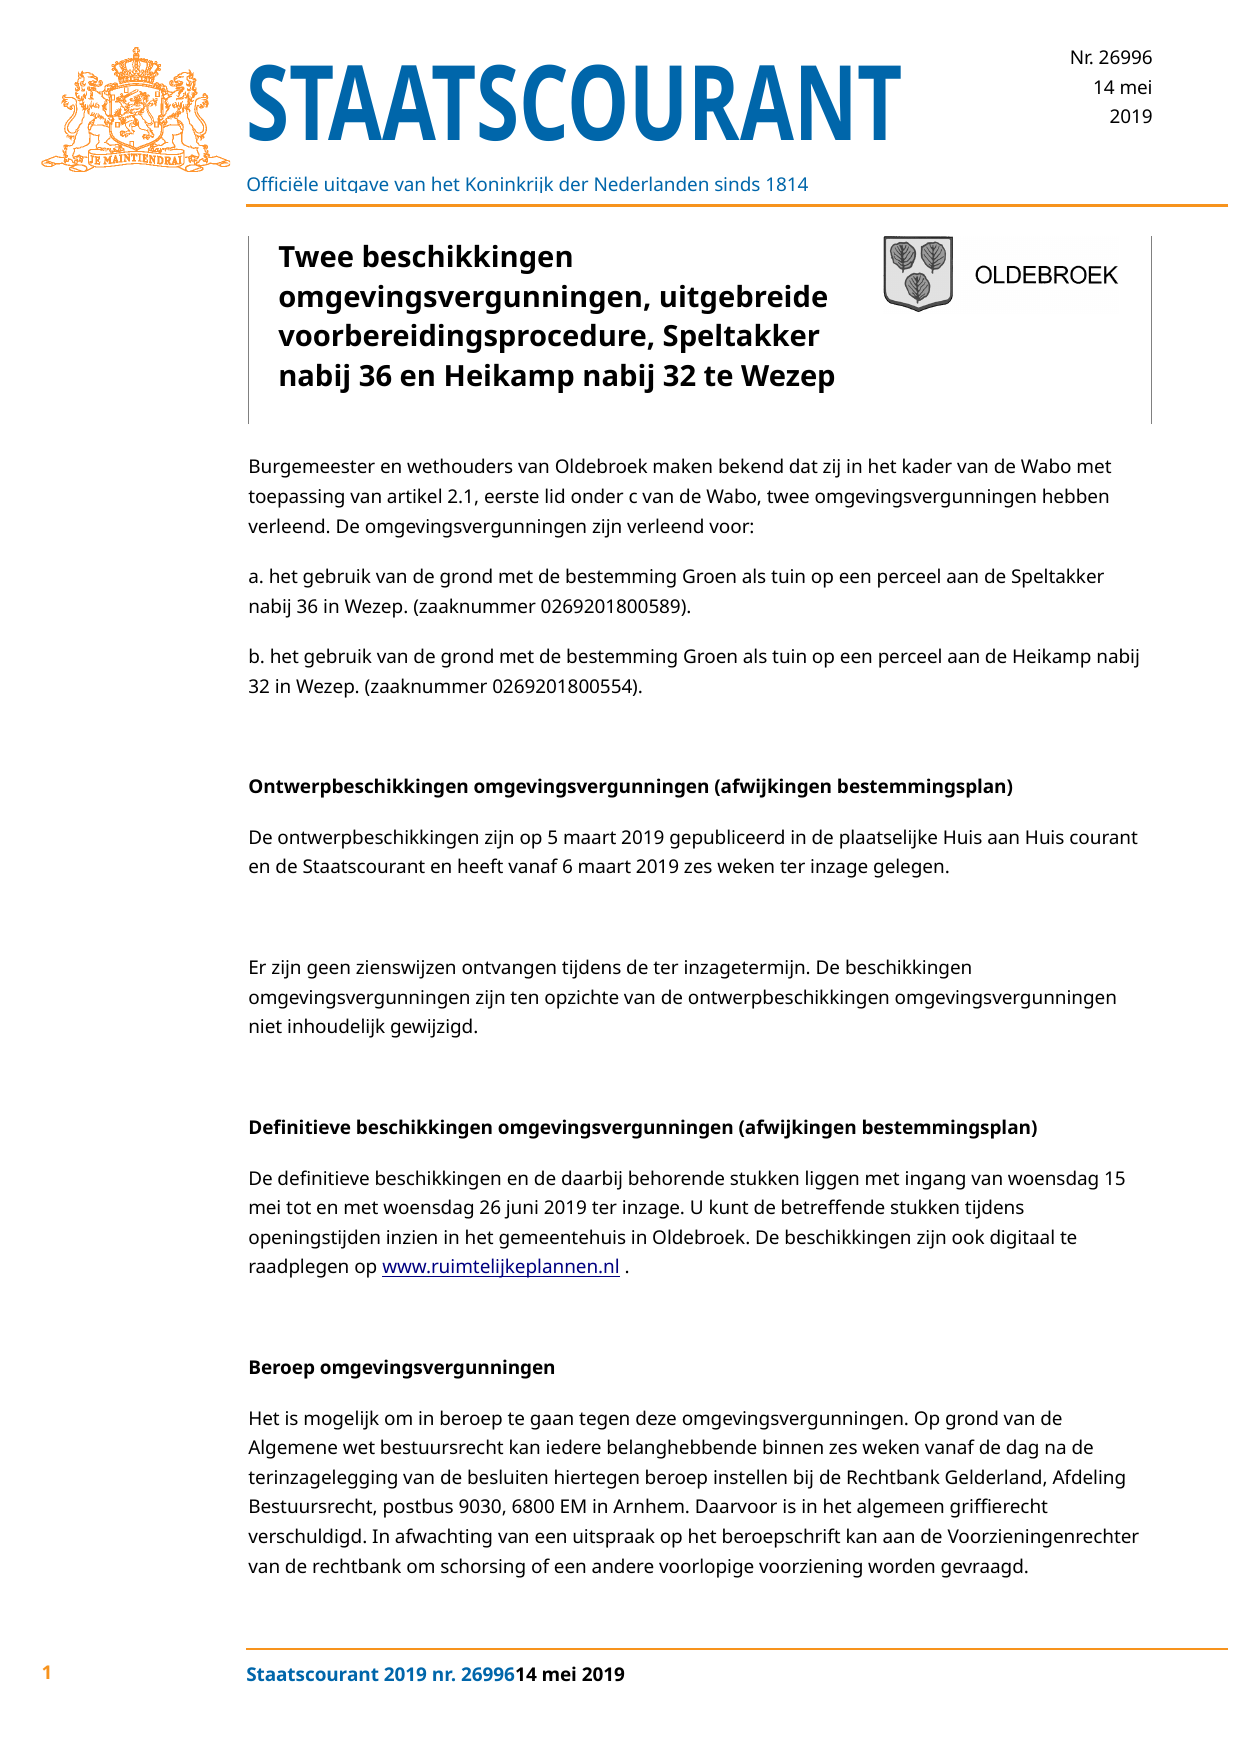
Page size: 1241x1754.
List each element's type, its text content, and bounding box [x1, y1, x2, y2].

text Het is mogelijk om in beroep te gaan tegen deze omgevingsvergunningen. Op grond van de Algemene wet bestuursrecht kan iedere belanghebbende binnen zes weken vanaf de dag na de terinzagelegging van de besluiten hiertegen beroep instellen bij de Rechtbank Gelderland, Afdeling Bestuursrecht, postbus 9030, 6800 EM in Arnhem. Daarvoor is in het algemeen griffierecht verschuldigd. In afwachting van een uitspraak op het beroepschrift kan aan de Voorzieningenrechter van de rechtbank om schorsing of een andere voorlopige voorziening worden gevraagd. [248, 1405, 1152, 1578]
text Burgemeester en wethouders van Oldebroek maken bekend dat zij in het kader van de Wabo met toepassing van artikel 2.1, eerste lid onder c van de Wabo, twee omgevingsvergunningen hebben verleend. De omgevingsvergunningen zijn verleend voor: [248, 454, 1152, 538]
text Er zijn geen zienswijzen ontvangen tijdens de ter inzagetermijn. De beschikkingen omgevingsvergunningen zijn ten opzichte van de ontwerpbeschikkingen omgevingsvergunningen niet inhoudelijk gewijzigd. [248, 954, 1152, 1039]
text Definitieve beschikkingen omgevingsvergunningen (afwijkingen bestemmingsplan) [248, 1114, 1152, 1140]
text Beroep omgevingsvergunningen [248, 1354, 1152, 1380]
table_header Twee beschikkingen omgevingsvergunningen, uitgebreide voorbereidingsprocedure, Speltakker nabij 36 en Heikamp nabij 32 te Wezep [249, 236, 850, 424]
text b. het gebruik van de grond met de bestemming Groen als tuin op een perceel aan de Heikamp nabij 32 in Wezep. (zaaknummer 0269201800554). [248, 643, 1152, 698]
picture [882, 236, 1119, 314]
text De definitieve beschikkingen en de daarbij behorende stukken liggen met ingang van woensdag 15 mei tot en met woensdag 26 juni 2019 ter inzage. U kunt de betreffende stukken tijdens openingstijden inzien in het gemeentehuis in Oldebroek. De beschikkingen zijn ook digitaal te raadplegen op www.ruimtelijkeplannen.nl . [248, 1165, 1152, 1279]
text Ontwerpbeschikkingen omgevingsvergunningen (afwijkingen bestemmingsplan) [248, 774, 1152, 799]
text a. het gebruik van de grond met de bestemming Groen als tuin op een perceel aan de Speltakker nabij 36 in Wezep. (zaaknummer 0269201800589). [248, 563, 1152, 618]
table_header [850, 236, 1151, 424]
picture [41, 47, 231, 172]
text De ontwerpbeschikkingen zijn op 5 maart 2019 gepubliceerd in de plaatselijke Huis aan Huis courant en de Staatscourant en heeft vanaf 6 maart 2019 zes weken ter inzage gelegen. [248, 824, 1152, 879]
